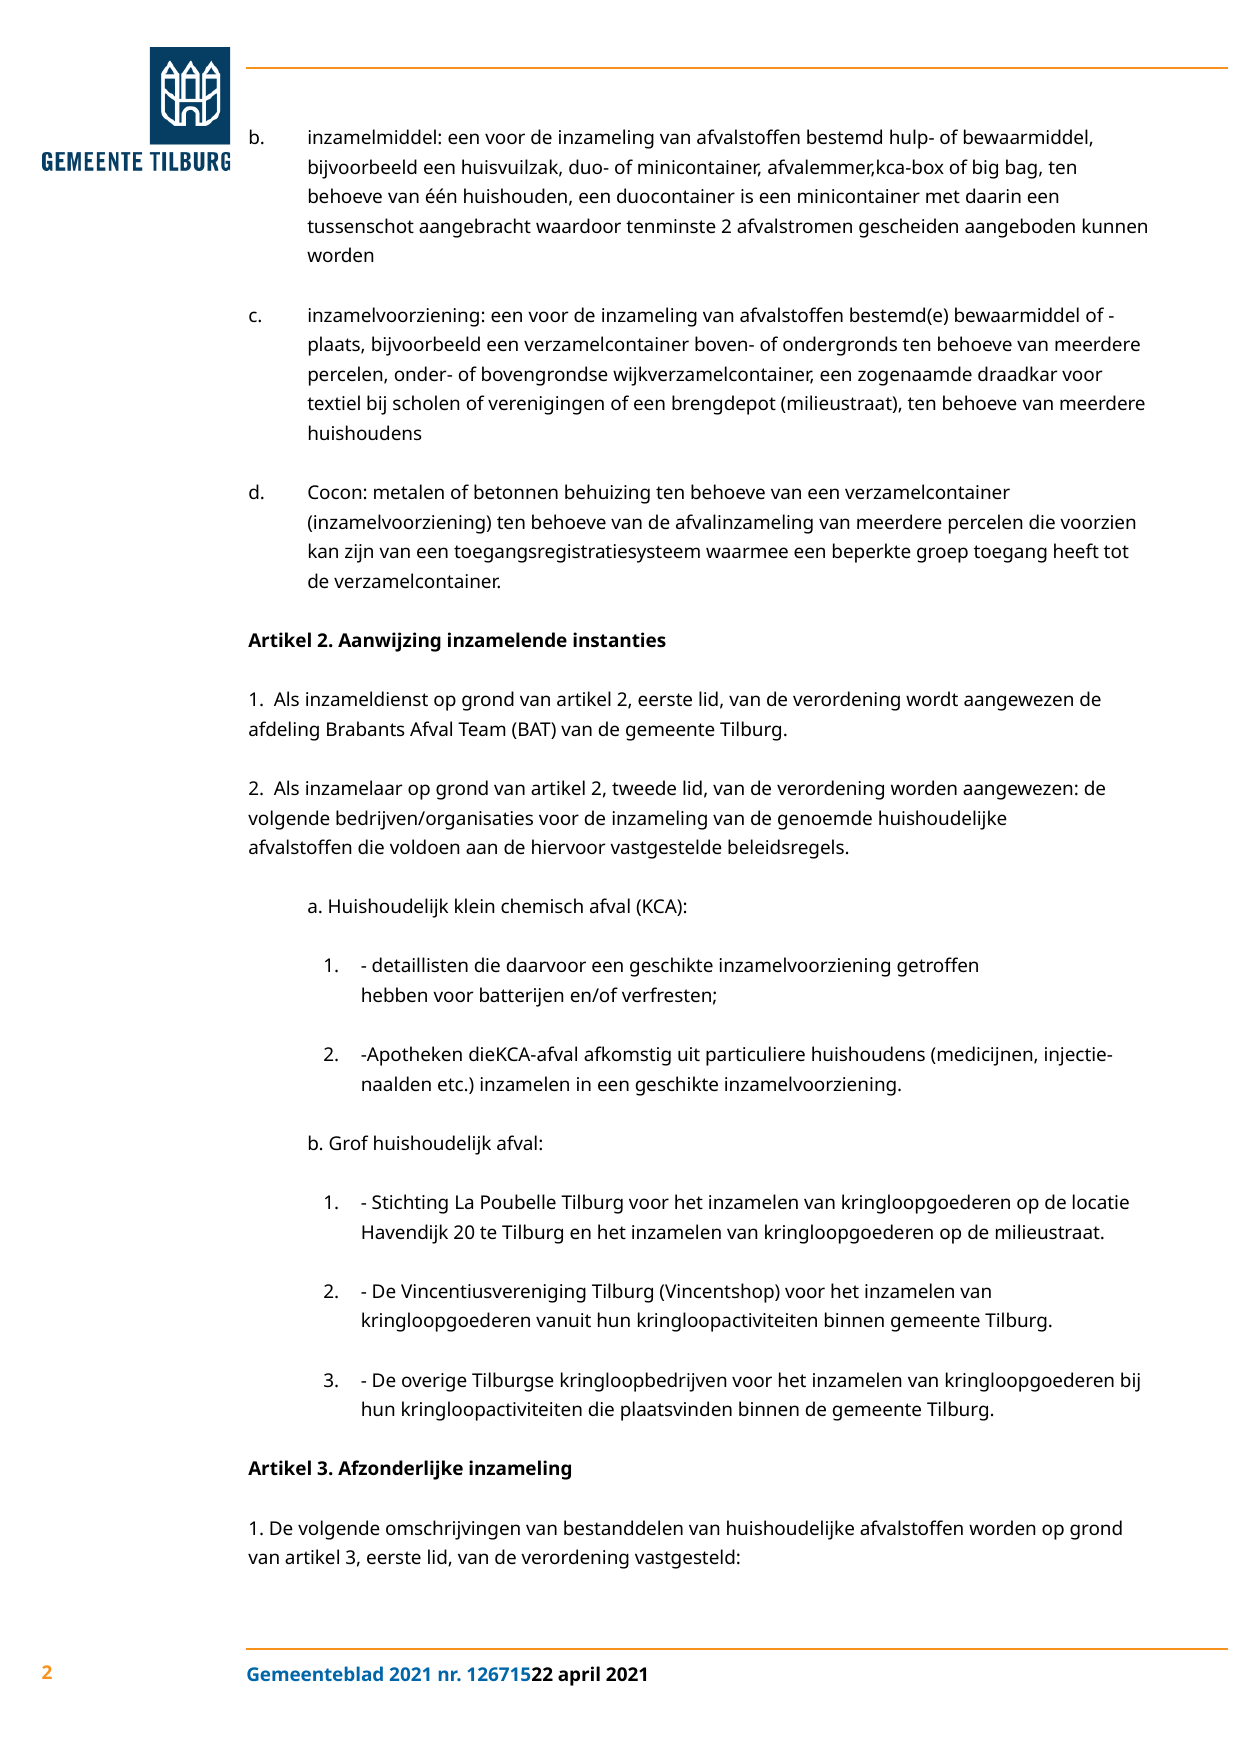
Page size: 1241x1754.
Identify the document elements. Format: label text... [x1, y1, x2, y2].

text 1. Als inzameldienst op grond van artikel 2, eerste lid, van de verordening wordt aangewezen de afdeling Brabants Afval Team (BAT) van de gemeente Tilburg. [248, 686, 1152, 742]
list - Stichting La Poubelle Tilburg voor het inzamelen van kringloopgoederen op de locatie Havendijk 20 te Tilburg en het inzamelen van kringloopgoederen op de milieustraat. [323, 1189, 1152, 1245]
picture [41, 47, 231, 172]
list inzamelvoorziening: een voor de inzameling van afvalstoffen bestemd(e) bewaarmiddel of -plaats, bijvoorbeeld een verzamelcontainer boven- of ondergronds ten behoeve van meerdere percelen, onder- of bovengrondse wijkverzamelcontainer, een zogenaamde draadkar voor textiel bij scholen of verenigingen of een brengdepot (milieustraat), ten behoeve van meerdere huishoudens [248, 302, 1152, 446]
list b. Grof huishoudelijk afval: [248, 1130, 1152, 1156]
list inzamelmiddel: een voor de inzameling van afvalstoffen bestemd hulp- of bewaarmiddel, bijvoorbeeld een huisvuilzak, duo- of minicontainer, afvalemmer,kca-box of big bag, ten behoeve van één huishouden, een duocontainer is een minicontainer met daarin een tussenschot aangebracht waardoor tenminste 2 afvalstromen gescheiden aangeboden kunnen worden [248, 124, 1152, 268]
list Cocon: metalen of betonnen behuizing ten behoeve van een verzamelcontainer (inzamelvoorziening) ten behoeve van de afvalinzameling van meerdere percelen die voorzien kan zijn van een toegangsregistratiesysteem waarmee een beperkte groep toegang heeft tot de verzamelcontainer. [248, 479, 1152, 594]
list - De overige Tilburgse kringloopbedrijven voor het inzamelen van kringloopgoederen bij hun kringloopactiviteiten die plaatsvinden binnen de gemeente Tilburg. [323, 1367, 1152, 1422]
text Artikel 3. Afzonderlijke inzameling [248, 1456, 1152, 1481]
list - De Vincentiusvereniging Tilburg (Vincentshop) voor het inzamelen van kringloopgoederen vanuit hun kringloopactiviteiten binnen gemeente Tilburg. [323, 1278, 1152, 1333]
list a. Huishoudelijk klein chemisch afval (KCA): [248, 893, 1152, 919]
text 1. De volgende omschrijvingen van bestanddelen van huishoudelijke afvalstoffen worden op grond van artikel 3, eerste lid, van de verordening vastgesteld: [248, 1515, 1152, 1570]
list -Apotheken dieKCA-afval afkomstig uit particuliere huishoudens (medicijnen, injectie-naalden etc.) inzamelen in een geschikte inzamelvoorziening. [323, 1041, 1152, 1097]
text 2. Als inzamelaar op grond van artikel 2, tweede lid, van de verordening worden aangewezen: de volgende bedrijven/organisaties voor de inzameling van de genoemde huishoudelijke afvalstoffen die voldoen aan de hiervoor vastgestelde beleidsregels. [248, 775, 1152, 860]
list - detaillisten die daarvoor een geschikte inzamelvoorziening getroffen hebben voor batterijen en/of verfresten; [323, 953, 1152, 1008]
text Artikel 2. Aanwijzing inzamelende instanties [248, 627, 1152, 653]
